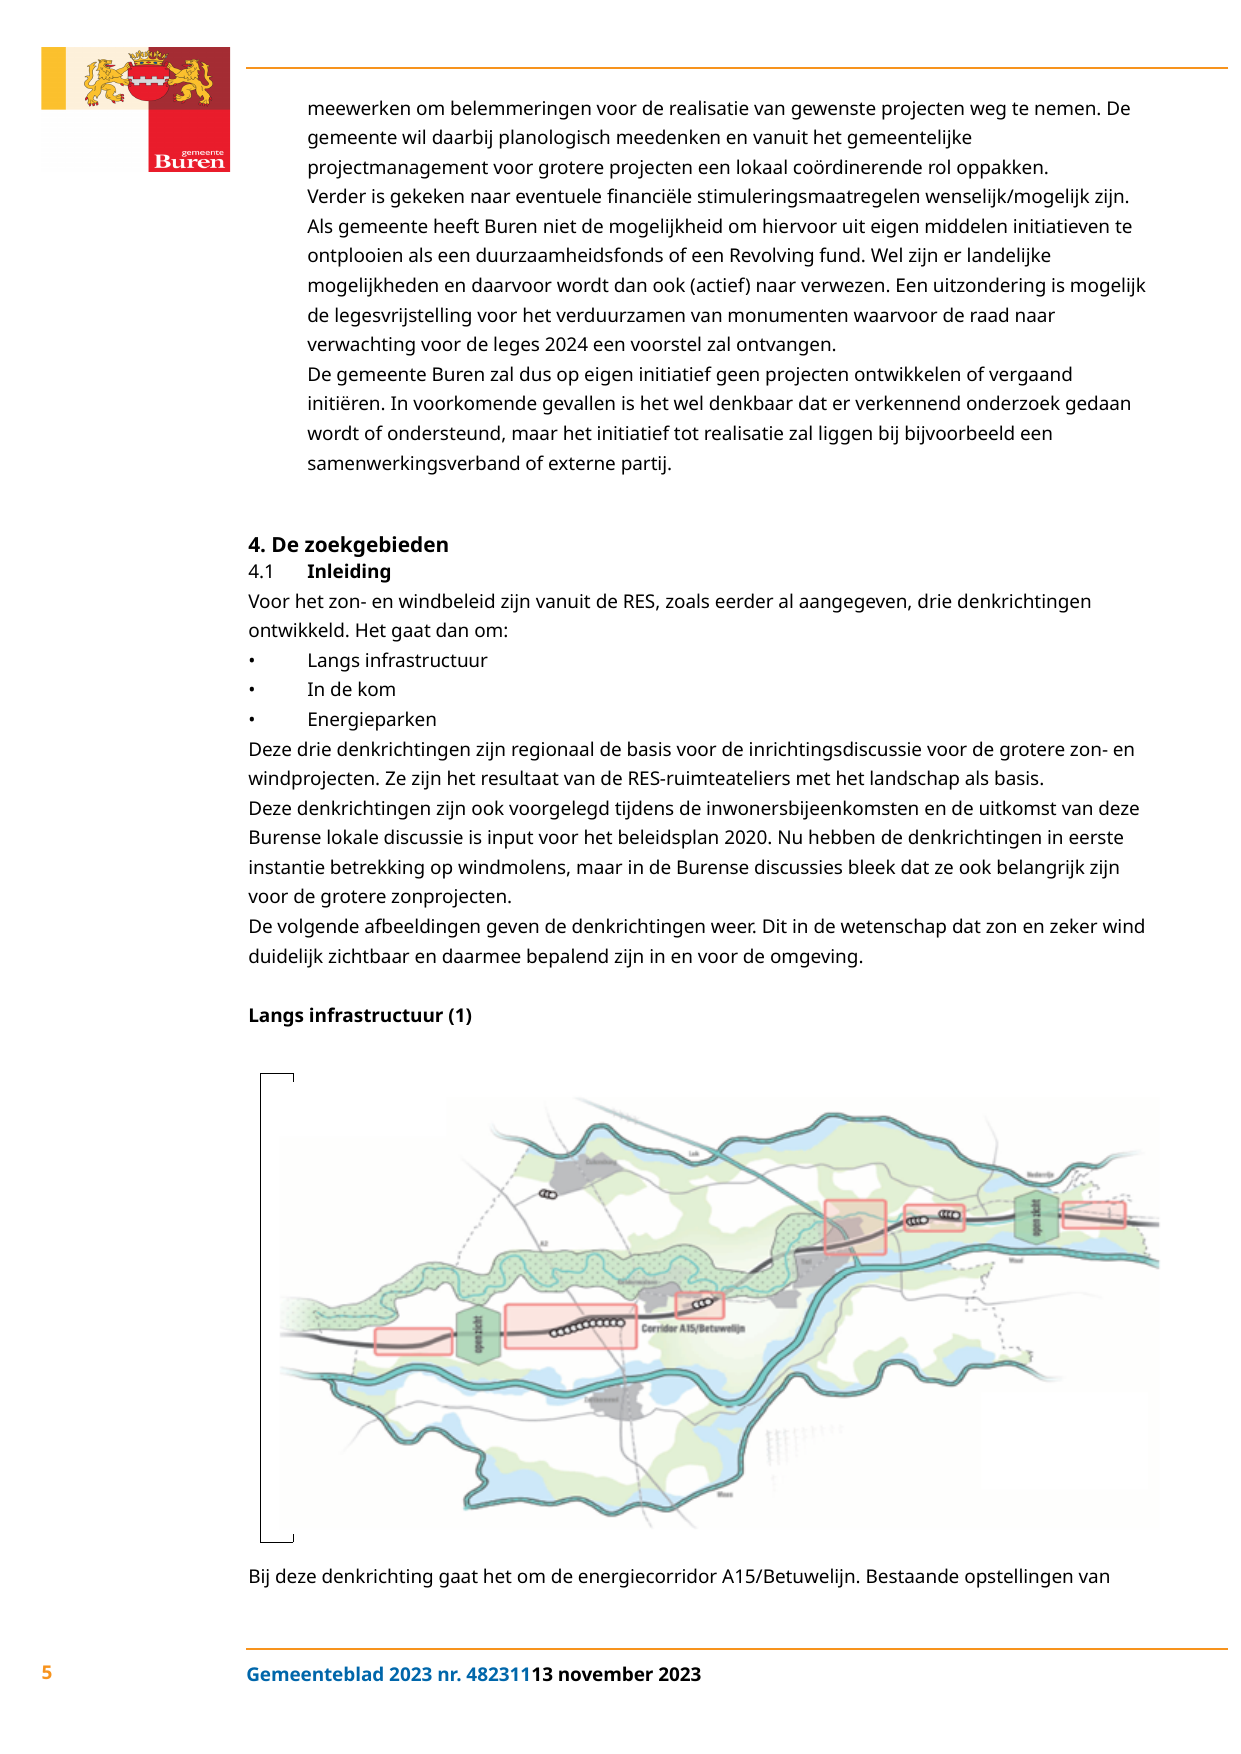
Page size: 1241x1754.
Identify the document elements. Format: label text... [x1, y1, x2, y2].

list In de kom [248, 677, 1152, 702]
text De volgende afbeeldingen geven de denkrichtingen weer. Dit in de wetenschap dat zon en zeker wind duidelijk zichtbaar en daarmee bepalend zijn in en voor de omgeving. [248, 913, 1152, 968]
text Deze denkrichtingen zijn ook voorgelegd tijdens de inwonersbijeenkomsten en de uitkomst van deze Burense lokale discussie is input voor het beleidsplan 2020. Nu hebben de denkrichtingen in eerste instantie betrekking op windmolens, maar in de Burense discussies bleek dat ze ook belangrijk zijn voor de grotere zonprojecten. [248, 795, 1152, 909]
list Verder is gekeken naar eventuele financiële stimuleringsmaatregelen wenselijk/mogelijk zijn. Als gemeente heeft Buren niet de mogelijkheid om hiervoor uit eigen middelen initiatieven te ontplooien als een duurzaamheidsfonds of een Revolving fund. Wel zijn er landelijke mogelijkheden en daarvoor wordt dan ook (actief) naar verwezen. Een uitzondering is mogelijk de legesvrijstelling voor het verduurzamen van monumenten waarvoor de raad naar verwachting voor de leges 2024 een voorstel zal ontvangen. [248, 183, 1152, 357]
list Energieparken [248, 706, 1152, 732]
text Deze drie denkrichtingen zijn regionaal de basis voor de inrichtingsdiscussie voor de grotere zon- en windprojecten. Ze zijn het resultaat van de RES-ruimteateliers met het landschap als basis. [248, 736, 1152, 791]
list Langs infrastructuur [248, 647, 1152, 673]
text Bij deze denkrichting gaat het om de energiecorridor A15/Betuwelijn. Bestaande opstellingen van [248, 1563, 1152, 1589]
text Voor het zon- en windbeleid zijn vanuit de RES, zoals eerder al aangegeven, drie denkrichtingen ontwikkeld. Het gaat dan om: [248, 588, 1152, 643]
list Inleiding [248, 558, 1152, 584]
text 4. De zoekgebieden [248, 530, 1152, 558]
picture [268, 1082, 1173, 1534]
text Langs infrastructuur (1) [248, 1002, 1152, 1028]
list De gemeente Buren zal dus op eigen initiatief geen projecten ontwikkelen of vergaand initiëren. In voorkomende gevallen is het wel denkbaar dat er verkennend onderzoek gedaan wordt of ondersteund, maar het initiatief tot realisatie zal liggen bij bijvoorbeeld een samenwerkingsverband of externe partij. [248, 361, 1152, 476]
picture [41, 47, 231, 172]
list meewerken om belemmeringen voor de realisatie van gewenste projecten weg te nemen. De gemeente wil daarbij planologisch meedenken en vanuit het gemeentelijke projectmanagement voor grotere projecten een lokaal coördinerende rol oppakken. [248, 95, 1152, 180]
